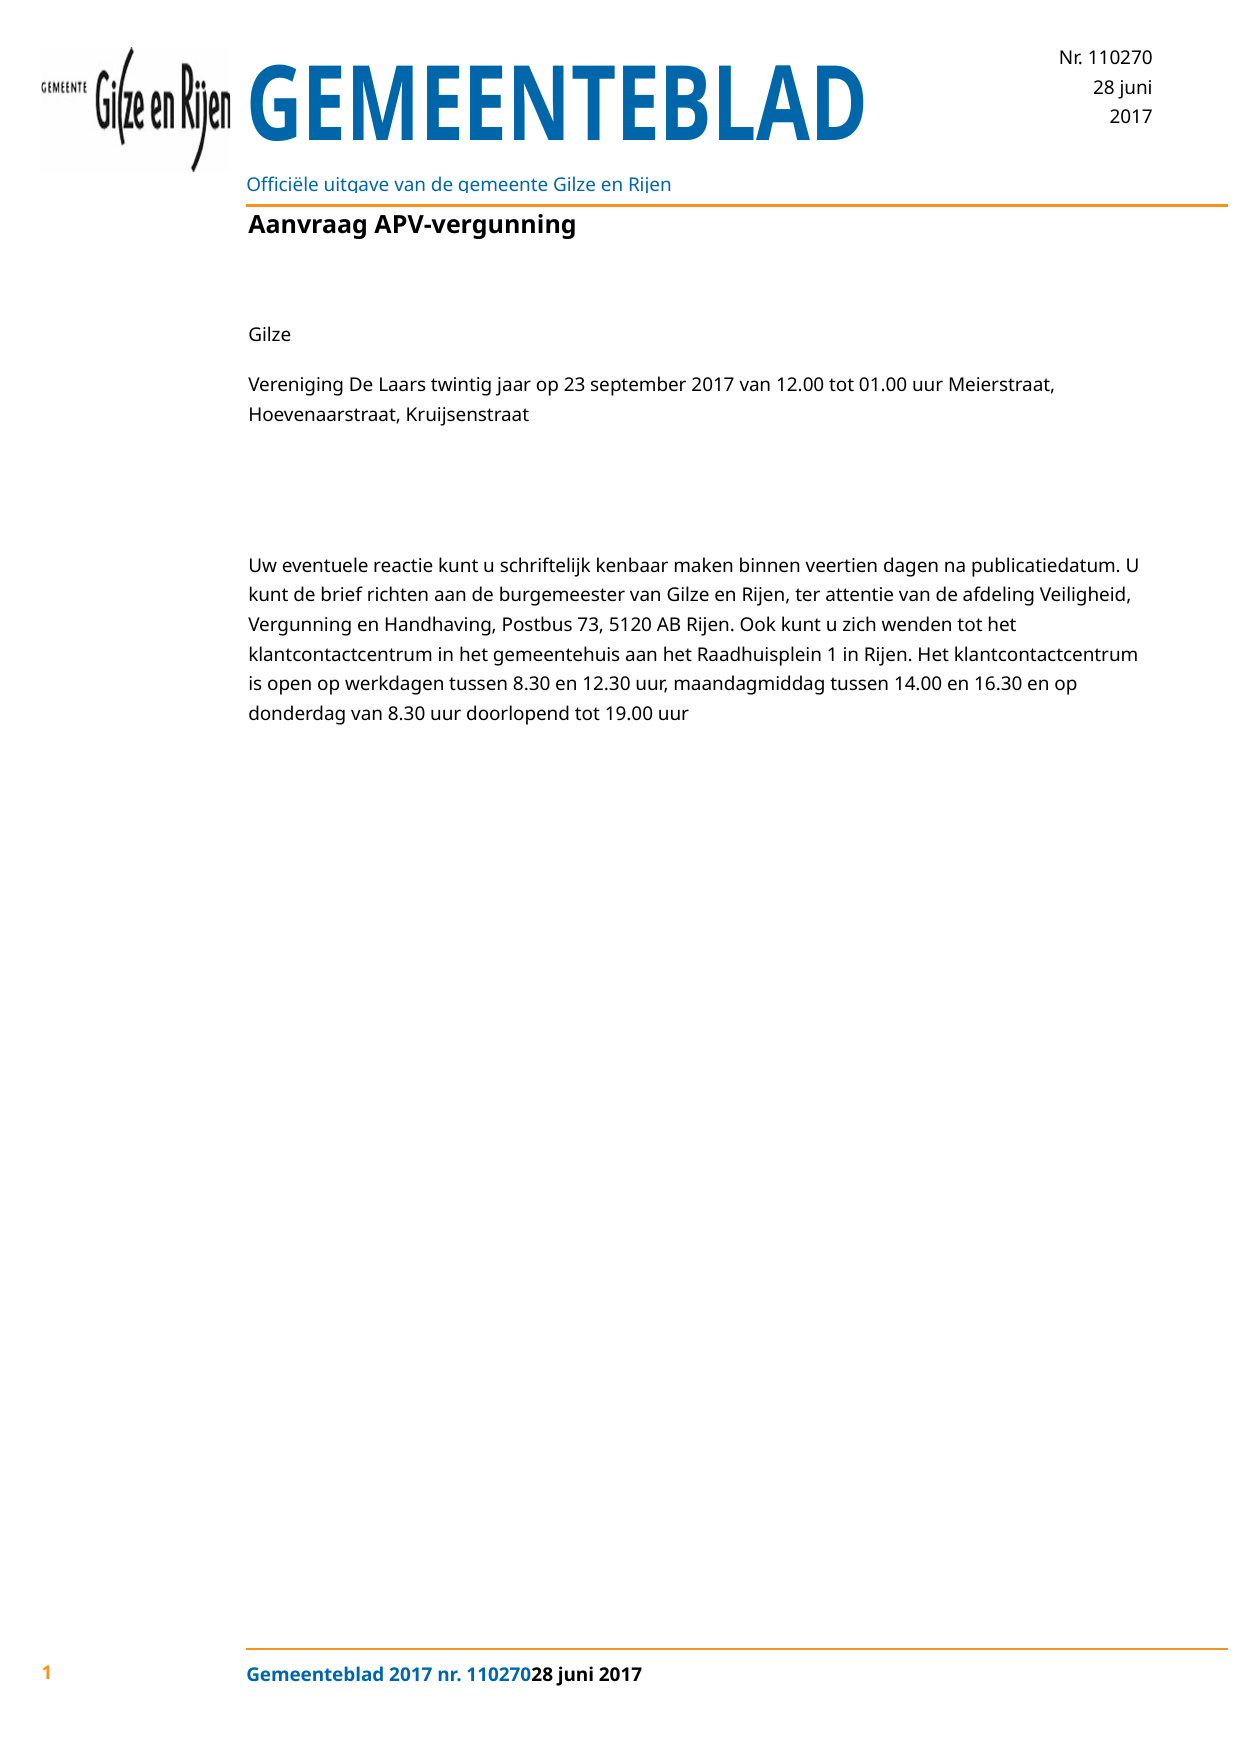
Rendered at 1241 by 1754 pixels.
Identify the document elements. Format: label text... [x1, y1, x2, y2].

text Vereniging De Laars twintig jaar op 23 september 2017 van 12.00 tot 01.00 uur Meierstraat, Hoevenaarstraat, Kruijsenstraat [248, 371, 1152, 426]
text Gilze [248, 321, 1152, 346]
text Uw eventuele reactie kunt u schriftelijk kenbaar maken binnen veertien dagen na publicatiedatum. U kunt de brief richten aan de burgemeester van Gilze en Rijen, ter attentie van de afdeling Veiligheid, Vergunning en Handhaving, Postbus 73, 5120 AB Rijen. Ook kunt u zich wenden tot het klantcontactcentrum in het gemeentehuis aan het Raadhuisplein 1 in Rijen. Het klantcontactcentrum is open op werkdagen tussen 8.30 en 12.30 uur, maandagmiddag tussen 14.00 en 16.30 en op donderdag van 8.30 uur doorlopend tot 19.00 uur [248, 552, 1152, 726]
text Aanvraag APV-vergunning [248, 207, 1152, 241]
picture [41, 47, 231, 172]
